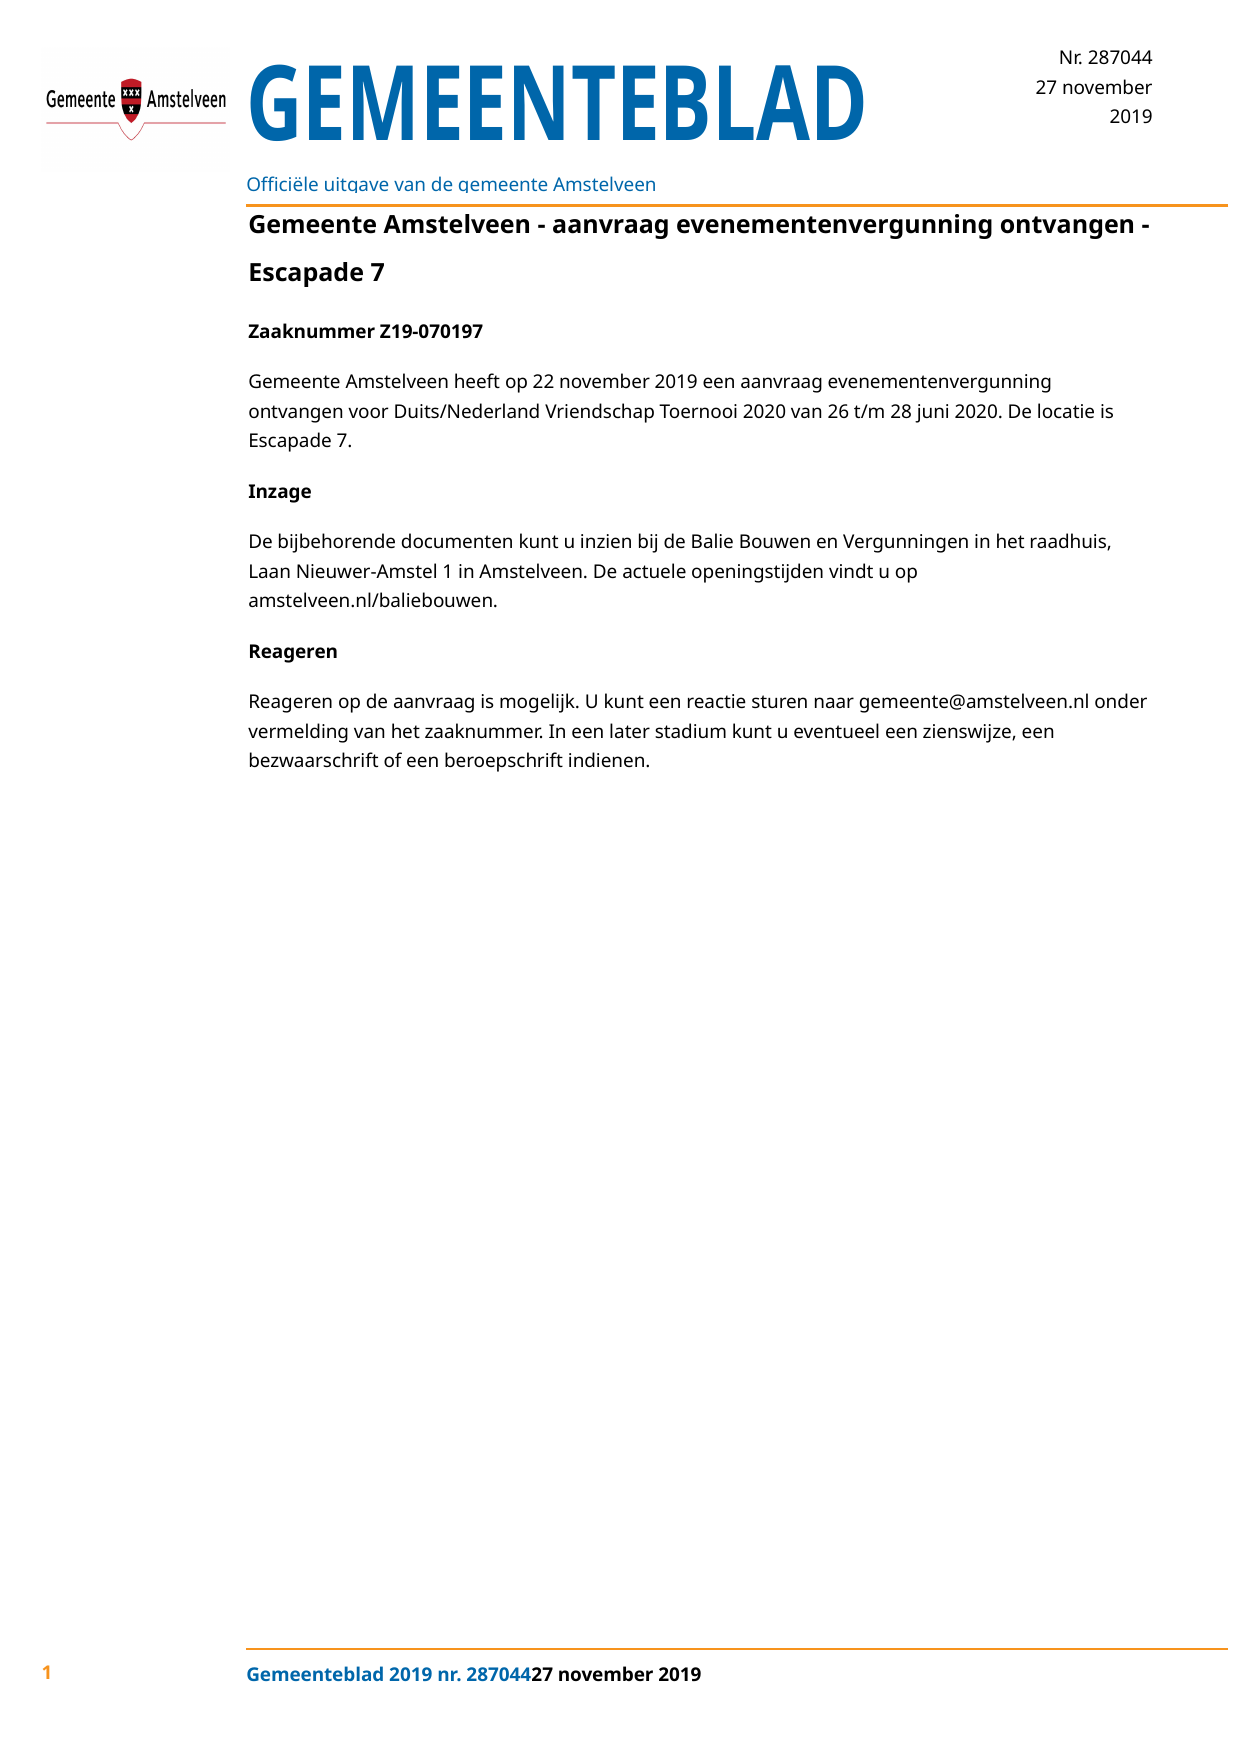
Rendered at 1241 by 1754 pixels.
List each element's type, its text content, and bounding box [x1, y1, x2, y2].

text De bijbehorende documenten kunt u inzien bij de Balie Bouwen en Vergunningen in het raadhuis, Laan Nieuwer-Amstel 1 in Amstelveen. De actuele openingstijden vindt u op amstelveen.nl/baliebouwen. [248, 528, 1152, 613]
text Gemeente Amstelveen heeft op 22 november 2019 een aanvraag evenementenvergunning ontvangen voor Duits/Nederland Vriendschap Toernooi 2020 van 26 t/m 28 juni 2020. De locatie is Escapade 7. [248, 368, 1152, 453]
text Reageren op de aanvraag is mogelijk. U kunt een reactie sturen naar gemeente@amstelveen.nl onder vermelding van het zaaknummer. In een later stadium kunt u eventueel een zienswijze, een bezwaarschrift of een beroepschrift indienen. [248, 688, 1152, 773]
text Inzage [248, 478, 1152, 504]
text Zaaknummer Z19-070197 [248, 318, 1152, 344]
text Gemeente Amstelveen - aanvraag evenementenvergunning ontvangen - Escapade 7 [248, 207, 1152, 288]
picture [41, 47, 231, 172]
text Reageren [248, 638, 1152, 664]
